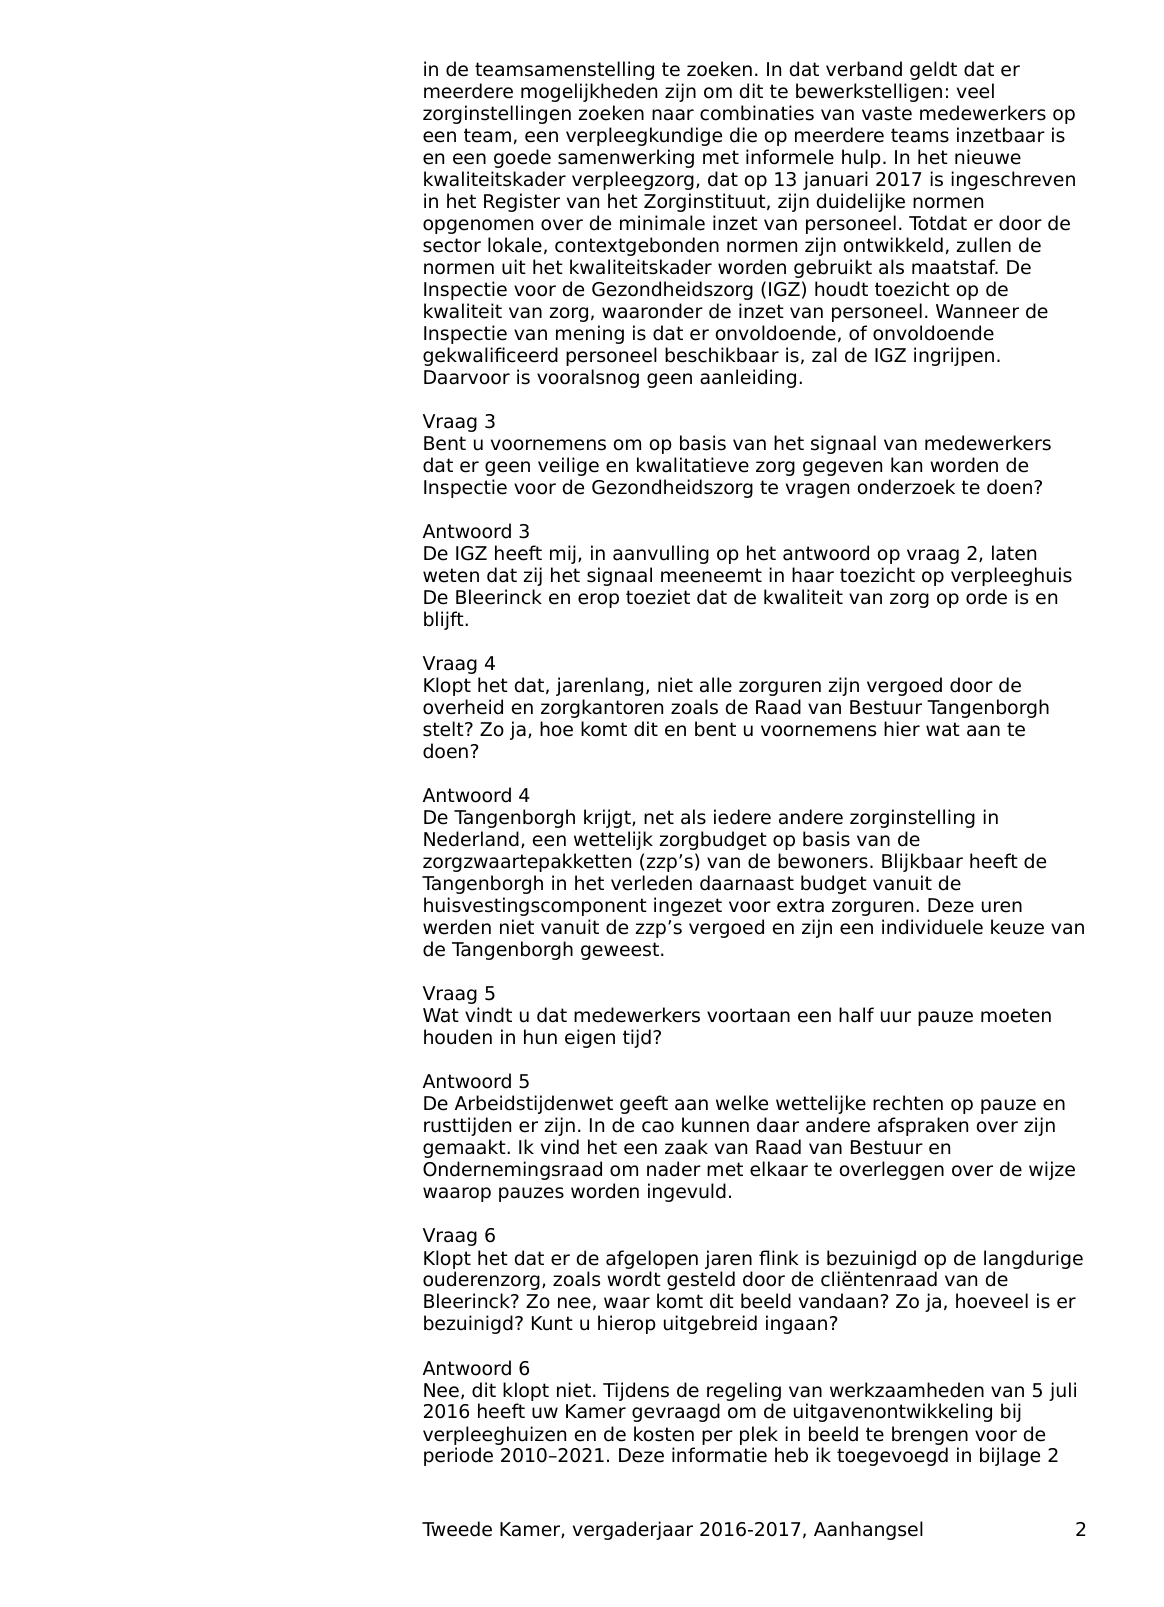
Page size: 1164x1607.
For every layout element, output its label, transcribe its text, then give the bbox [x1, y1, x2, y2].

text Antwoord 6 [422, 1357, 1087, 1379]
text De Arbeidstijdenwet geeft aan welke wettelijke rechten op pauze en rusttijden er zijn. In de cao kunnen daar andere afspraken over zijn gemaakt. Ik vind het een zaak van Raad van Bestuur en Ondernemingsraad om nader met elkaar te overleggen over de wijze waarop pauzes worden ingevuld. [422, 1093, 1087, 1203]
text Vraag 5 [422, 983, 1087, 1005]
text Antwoord 5 [422, 1071, 1087, 1093]
text De IGZ heeft mij, in aanvulling op het antwoord op vraag 2, laten weten dat zij het signaal meeneemt in haar toezicht op verpleeghuis De Bleerinck en erop toeziet dat de kwaliteit van zorg op orde is en blijft. [422, 543, 1087, 631]
text in de teamsamenstelling te zoeken. In dat verband geldt dat er meerdere mogelijkheden zijn om dit te bewerkstelligen: veel zorginstellingen zoeken naar combinaties van vaste medewerkers op een team, een verpleegkundige die op meerdere teams inzetbaar is en een goede samenwerking met informele hulp. In het nieuwe kwaliteitskader verpleegzorg, dat op 13 januari 2017 is ingeschreven in het Register van het Zorginstituut, zijn duidelijke normen opgenomen over de minimale inzet van personeel. Totdat er door de sector lokale, contextgebonden normen zijn ontwikkeld, zullen de normen uit het kwaliteitskader worden gebruikt als maatstaf. De Inspectie voor de Gezondheidszorg (IGZ) houdt toezicht op de kwaliteit van zorg, waaronder de inzet van personeel. Wanneer de Inspectie van mening is dat er onvoldoende, of onvoldoende gekwalificeerd personeel beschikbaar is, zal de IGZ ingrijpen. Daarvoor is vooralsnog geen aanleiding. [422, 59, 1087, 389]
text Klopt het dat er de afgelopen jaren flink is bezuinigd op de langdurige ouderenzorg, zoals wordt gesteld door de cliëntenraad van de Bleerinck? Zo nee, waar komt dit beeld vandaan? Zo ja, hoeveel is er bezuinigd? Kunt u hierop uitgebreid ingaan? [422, 1247, 1087, 1335]
text Antwoord 3 [422, 521, 1087, 543]
text Klopt het dat, jarenlang, niet alle zorguren zijn vergoed door de overheid en zorgkantoren zoals de Raad van Bestuur Tangenborgh stelt? Zo ja, hoe komt dit en bent u voornemens hier wat aan te doen? [422, 675, 1087, 763]
text Wat vindt u dat medewerkers voortaan een half uur pauze moeten houden in hun eigen tijd? [422, 1005, 1087, 1049]
text Vraag 6 [422, 1225, 1087, 1247]
text Vraag 3 [422, 411, 1087, 433]
text Antwoord 4 [422, 785, 1087, 807]
text Nee, dit klopt niet. Tijdens de regeling van werkzaamheden van 5 juli 2016 heeft uw Kamer gevraagd om de uitgavenontwikkeling bij verpleeghuizen en de kosten per plek in beeld te brengen voor de periode 2010–2021. Deze informatie heb ik toegevoegd in bijlage 2 [422, 1379, 1087, 1467]
text Bent u voornemens om op basis van het signaal van medewerkers dat er geen veilige en kwalitatieve zorg gegeven kan worden de Inspectie voor de Gezondheidszorg te vragen onderzoek te doen? [422, 433, 1087, 499]
text De Tangenborgh krijgt, net als iedere andere zorginstelling in Nederland, een wettelijk zorgbudget op basis van de zorgzwaartepakketten (zzp’s) van de bewoners. Blijkbaar heeft de Tangenborgh in het verleden daarnaast budget vanuit de huisvestingscomponent ingezet voor extra zorguren. Deze uren werden niet vanuit de zzp’s vergoed en zijn een individuele keuze van de Tangenborgh geweest. [422, 807, 1087, 961]
text Vraag 4 [422, 653, 1087, 675]
